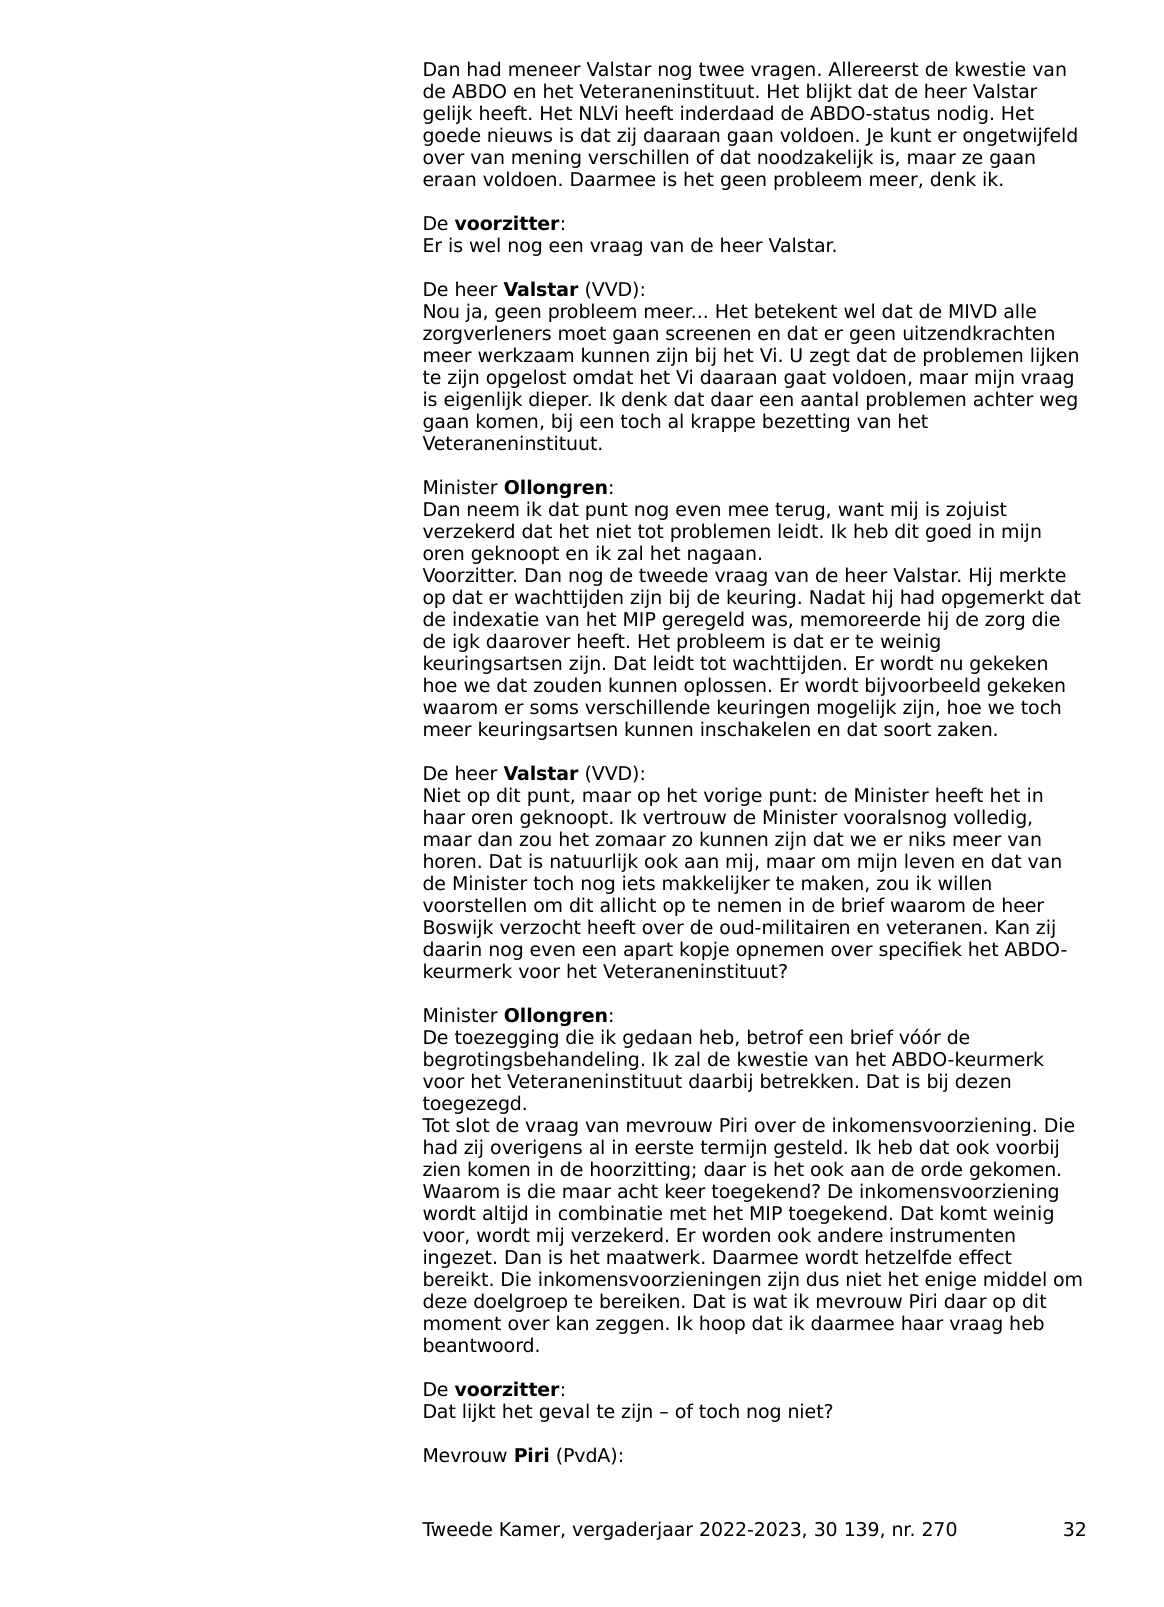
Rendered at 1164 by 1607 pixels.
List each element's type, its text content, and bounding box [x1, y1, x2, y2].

text De heer Valstar (VVD): [422, 763, 1087, 785]
text Minister Ollongren: [422, 477, 1087, 499]
text Tot slot de vraag van mevrouw Piri over de inkomensvoorziening. Die had zij overigens al in eerste termijn gesteld. Ik heb dat ook voorbij zien komen in de hoorzitting; daar is het ook aan de orde gekomen. Waarom is die maar acht keer toegekend? De inkomensvoorziening wordt altijd in combinatie met het MIP toegekend. Dat komt weinig voor, wordt mij verzekerd. Er worden ook andere instrumenten ingezet. Dan is het maatwerk. Daarmee wordt hetzelfde effect bereikt. Die inkomensvoorzieningen zijn dus niet het enige middel om deze doelgroep te bereiken. Dat is wat ik mevrouw Piri daar op dit moment over kan zeggen. Ik hoop dat ik daarmee haar vraag heb beantwoord. [422, 1115, 1087, 1357]
text Minister Ollongren: [422, 1005, 1087, 1027]
text De voorzitter: [422, 213, 1087, 235]
text De voorzitter: [422, 1379, 1087, 1401]
text Mevrouw Piri (PvdA): [422, 1445, 1087, 1467]
text De heer Valstar (VVD): [422, 279, 1087, 301]
text Dan had meneer Valstar nog twee vragen. Allereerst de kwestie van de ABDO en het Veteraneninstituut. Het blijkt dat de heer Valstar gelijk heeft. Het NLVi heeft inderdaad de ABDO-status nodig. Het goede nieuws is dat zij daaraan gaan voldoen. Je kunt er ongetwijfeld over van mening verschillen of dat noodzakelijk is, maar ze gaan eraan voldoen. Daarmee is het geen probleem meer, denk ik. [422, 59, 1087, 191]
text Voorzitter. Dan nog de tweede vraag van de heer Valstar. Hij merkte op dat er wachttijden zijn bij de keuring. Nadat hij had opgemerkt dat de indexatie van het MIP geregeld was, memoreerde hij de zorg die de igk daarover heeft. Het probleem is dat er te weinig keuringsartsen zijn. Dat leidt tot wachttijden. Er wordt nu gekeken hoe we dat zouden kunnen oplossen. Er wordt bijvoorbeeld gekeken waarom er soms verschillende keuringen mogelijk zijn, hoe we toch meer keuringsartsen kunnen inschakelen en dat soort zaken. [422, 565, 1087, 741]
text Dan neem ik dat punt nog even mee terug, want mij is zojuist verzekerd dat het niet tot problemen leidt. Ik heb dit goed in mijn oren geknoopt en ik zal het nagaan. [422, 499, 1087, 565]
text Nou ja, geen probleem meer... Het betekent wel dat de MIVD alle zorgverleners moet gaan screenen en dat er geen uitzendkrachten meer werkzaam kunnen zijn bij het Vi. U zegt dat de problemen lijken te zijn opgelost omdat het Vi daaraan gaat voldoen, maar mijn vraag is eigenlijk dieper. Ik denk dat daar een aantal problemen achter weg gaan komen, bij een toch al krappe bezetting van het Veteraneninstituut. [422, 301, 1087, 455]
text De toezegging die ik gedaan heb, betrof een brief vóór de begrotingsbehandeling. Ik zal de kwestie van het ABDO-keurmerk voor het Veteraneninstituut daarbij betrekken. Dat is bij dezen toegezegd. [422, 1027, 1087, 1115]
text Niet op dit punt, maar op het vorige punt: de Minister heeft het in haar oren geknoopt. Ik vertrouw de Minister vooralsnog volledig, maar dan zou het zomaar zo kunnen zijn dat we er niks meer van horen. Dat is natuurlijk ook aan mij, maar om mijn leven en dat van de Minister toch nog iets makkelijker te maken, zou ik willen voorstellen om dit allicht op te nemen in de brief waarom de heer Boswijk verzocht heeft over de oud-militairen en veteranen. Kan zij daarin nog even een apart kopje opnemen over specifiek het ABDO-keurmerk voor het Veteraneninstituut? [422, 785, 1087, 983]
text Er is wel nog een vraag van de heer Valstar. [422, 235, 1087, 257]
text Dat lijkt het geval te zijn – of toch nog niet? [422, 1401, 1087, 1423]
